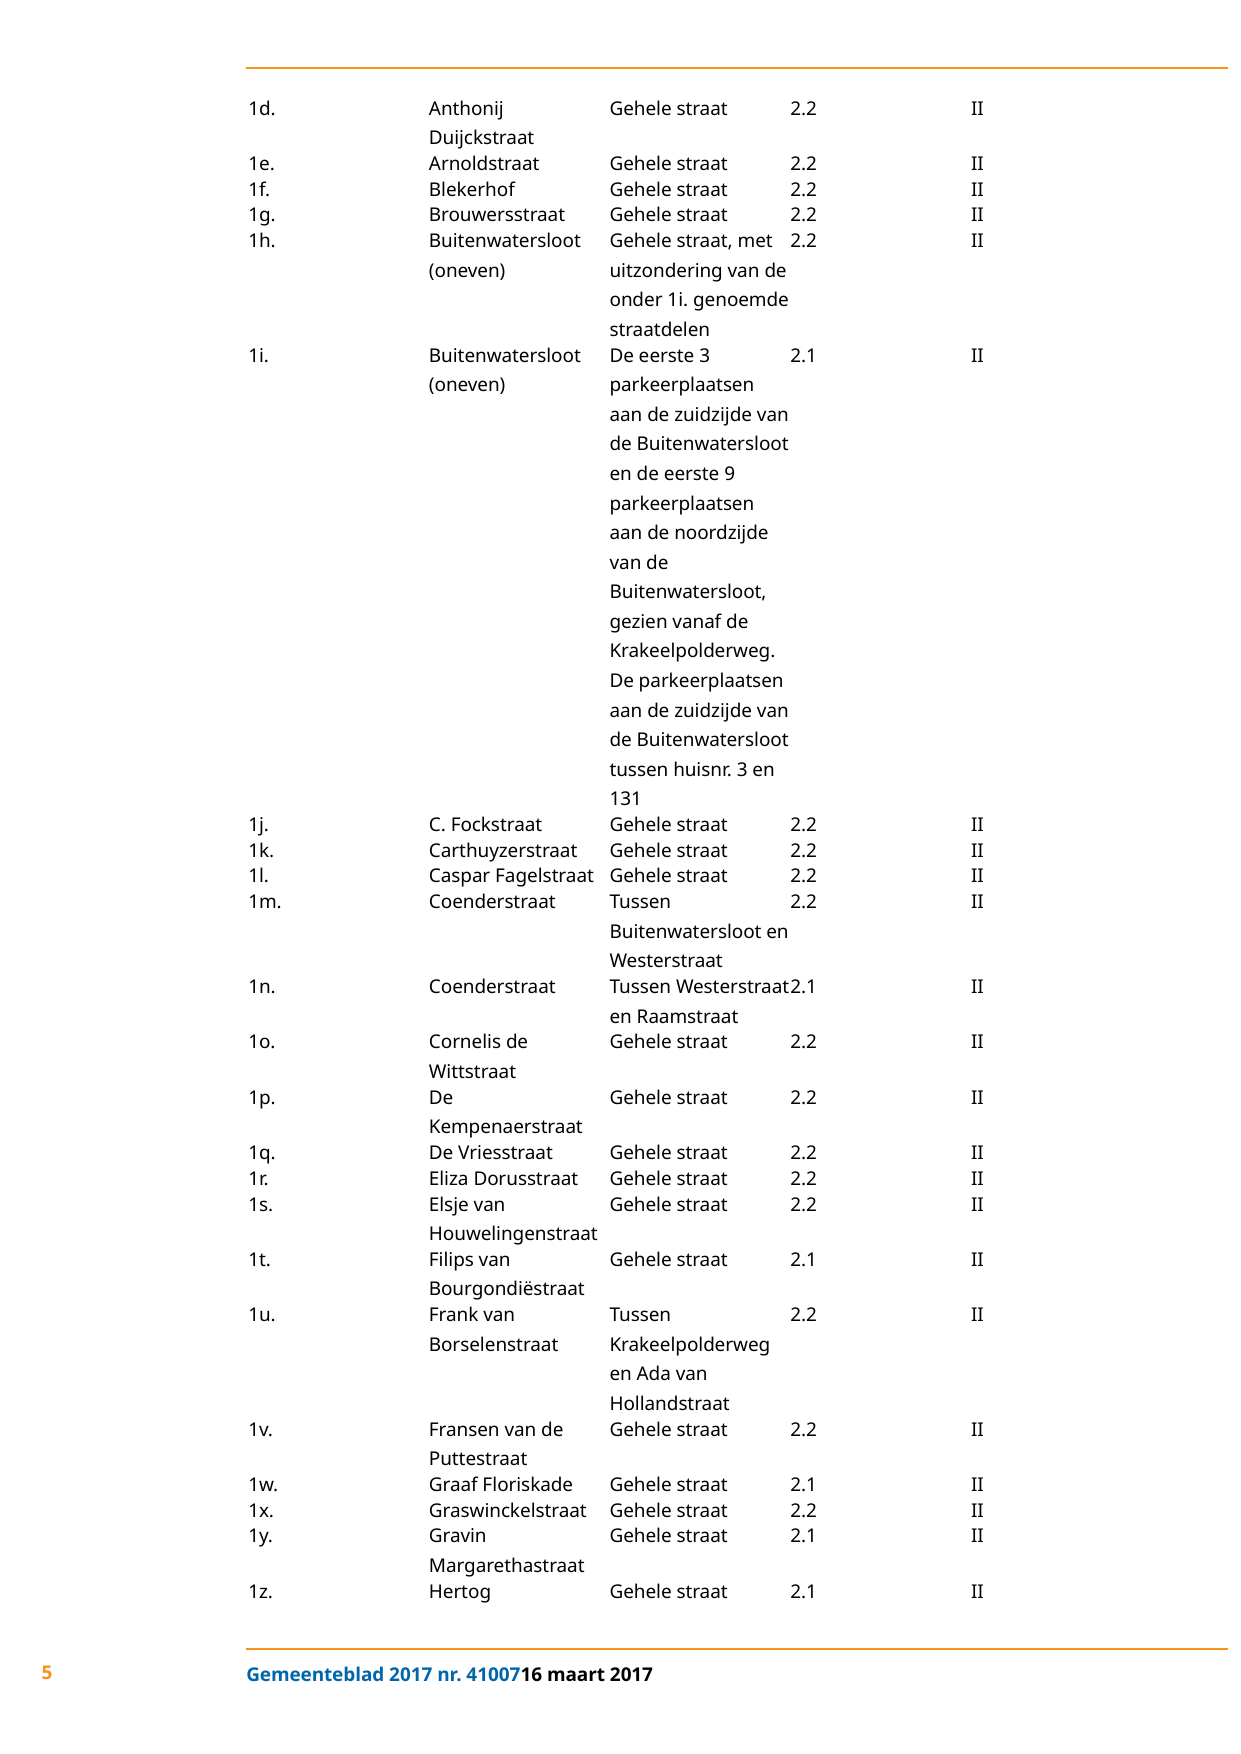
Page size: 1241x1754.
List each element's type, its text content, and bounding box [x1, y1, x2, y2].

table_cell II [971, 1471, 1152, 1497]
table_cell 2.2 [790, 1191, 971, 1246]
table_cell Gehele straat [609, 1029, 790, 1084]
table_cell 1k. [248, 837, 429, 863]
table_cell 2.2 [790, 1084, 971, 1139]
table_cell Coenderstraat [429, 889, 609, 973]
table_cell II [971, 1246, 1152, 1301]
table_cell II [971, 1578, 1152, 1604]
table_cell Gehele straat [609, 837, 790, 863]
table_cell Fransen van de Puttestraat [429, 1416, 609, 1471]
table_cell II [971, 1084, 1152, 1139]
table_cell II [971, 1165, 1152, 1191]
table_cell 1j. [248, 811, 429, 837]
table_cell Gehele straat [609, 1523, 790, 1578]
table_cell Gehele straat [609, 1191, 790, 1246]
table_cell De Kempenaerstraat [429, 1084, 609, 1139]
table_cell Brouwersstraat [429, 202, 609, 227]
table_cell II [971, 150, 1152, 176]
table_cell 2.2 [790, 1497, 971, 1523]
table_cell 2.2 [790, 202, 971, 227]
table_cell 1p. [248, 1084, 429, 1139]
table_cell II [971, 973, 1152, 1029]
table_cell Coenderstraat [429, 973, 609, 1029]
table_cell 2.1 [790, 342, 971, 811]
table_cell Buitenwatersloot (oneven) [429, 342, 609, 811]
table_cell Gehele straat [609, 1578, 790, 1604]
table_cell Frank van Borselenstraat [429, 1301, 609, 1416]
table_cell II [971, 176, 1152, 202]
table_cell Caspar Fagelstraat [429, 863, 609, 888]
table_cell 1z. [248, 1578, 429, 1604]
table_cell II [971, 1191, 1152, 1246]
table_cell II [971, 1497, 1152, 1523]
table_cell De Vriesstraat [429, 1139, 609, 1165]
table_cell II [971, 811, 1152, 837]
table_cell 2.2 [790, 1301, 971, 1416]
table_cell 1d. [248, 95, 429, 150]
table_cell 2.2 [790, 227, 971, 342]
table_cell 2.2 [790, 889, 971, 973]
table_cell 1h. [248, 227, 429, 342]
table_cell 1q. [248, 1139, 429, 1165]
table_cell 1v. [248, 1416, 429, 1471]
table_cell Gehele straat [609, 1246, 790, 1301]
table_cell Gehele straat [609, 1416, 790, 1471]
table_cell Eliza Dorusstraat [429, 1165, 609, 1191]
table_cell II [971, 863, 1152, 888]
table_cell 1r. [248, 1165, 429, 1191]
table_cell Gravin Margarethastraat [429, 1523, 609, 1578]
table_cell Graswinckelstraat [429, 1497, 609, 1523]
table_cell 1x. [248, 1497, 429, 1523]
table_cell 2.2 [790, 811, 971, 837]
table_cell II [971, 342, 1152, 811]
table_cell Tussen Krakeelpolderweg en Ada van Hollandstraat [609, 1301, 790, 1416]
table_cell 2.1 [790, 1523, 971, 1578]
table_cell Gehele straat [609, 176, 790, 202]
table_cell Graaf Floriskade [429, 1471, 609, 1497]
table_cell 1u. [248, 1301, 429, 1416]
table_cell 1e. [248, 150, 429, 176]
table_cell 1m. [248, 889, 429, 973]
table_cell Hertog [429, 1578, 609, 1604]
table_cell 1g. [248, 202, 429, 227]
table_cell Gehele straat [609, 95, 790, 150]
table_cell 1f. [248, 176, 429, 202]
table_cell 1s. [248, 1191, 429, 1246]
table_cell II [971, 1523, 1152, 1578]
table_cell 2.1 [790, 1578, 971, 1604]
table_cell 2.2 [790, 1165, 971, 1191]
table_cell Buitenwatersloot (oneven) [429, 227, 609, 342]
table_cell II [971, 227, 1152, 342]
table_cell Gehele straat [609, 1139, 790, 1165]
table_cell 1l. [248, 863, 429, 888]
table_cell 1y. [248, 1523, 429, 1578]
table_cell 1t. [248, 1246, 429, 1301]
table_cell II [971, 1139, 1152, 1165]
table_cell Gehele straat [609, 1497, 790, 1523]
table_cell 1o. [248, 1029, 429, 1084]
table_cell Elsje van Houwelingenstraat [429, 1191, 609, 1246]
table_cell De eerste 3 parkeerplaatsen aan de zuidzijde van de Buitenwatersloot en de eerste 9 parkeerplaatsen aan de noordzijde van de Buitenwatersloot, gezien vanaf de Krakeelpolderweg. De parkeerplaatsen aan de zuidzijde van de Buitenwatersloot tussen huisnr. 3 en 131 [609, 342, 790, 811]
table_cell Gehele straat [609, 1471, 790, 1497]
table_cell Gehele straat [609, 1084, 790, 1139]
table_cell 1w. [248, 1471, 429, 1497]
table_cell Arnoldstraat [429, 150, 609, 176]
table_cell 2.2 [790, 95, 971, 150]
table_cell Filips van Bourgondiëstraat [429, 1246, 609, 1301]
table_cell 2.2 [790, 1139, 971, 1165]
table_cell Gehele straat [609, 150, 790, 176]
table_cell 2.1 [790, 1471, 971, 1497]
table_cell Tussen Buitenwatersloot en Westerstraat [609, 889, 790, 973]
table_cell 1n. [248, 973, 429, 1029]
table_cell C. Fockstraat [429, 811, 609, 837]
table_cell 2.2 [790, 176, 971, 202]
table_cell Tussen Westerstraat en Raamstraat [609, 973, 790, 1029]
table_cell Anthonij Duijckstraat [429, 95, 609, 150]
table_cell 2.2 [790, 150, 971, 176]
table_cell 2.2 [790, 837, 971, 863]
table_cell Gehele straat, met uitzondering van de onder 1i. genoemde straatdelen [609, 227, 790, 342]
table_cell 2.1 [790, 973, 971, 1029]
table_cell II [971, 837, 1152, 863]
table_cell Cornelis de Wittstraat [429, 1029, 609, 1084]
table_cell II [971, 889, 1152, 973]
table_cell 2.2 [790, 1029, 971, 1084]
table_cell Blekerhof [429, 176, 609, 202]
table_cell 2.1 [790, 1246, 971, 1301]
table_cell II [971, 1029, 1152, 1084]
table_cell II [971, 1416, 1152, 1471]
table_cell 2.2 [790, 1416, 971, 1471]
table_cell Carthuyzerstraat [429, 837, 609, 863]
table_cell II [971, 95, 1152, 150]
table_cell 2.2 [790, 863, 971, 888]
table_cell II [971, 202, 1152, 227]
table_cell II [971, 1301, 1152, 1416]
table_cell Gehele straat [609, 811, 790, 837]
picture [41, 47, 231, 172]
table_cell Gehele straat [609, 1165, 790, 1191]
table_cell Gehele straat [609, 863, 790, 888]
table_cell 1i. [248, 342, 429, 811]
table_cell Gehele straat [609, 202, 790, 227]
